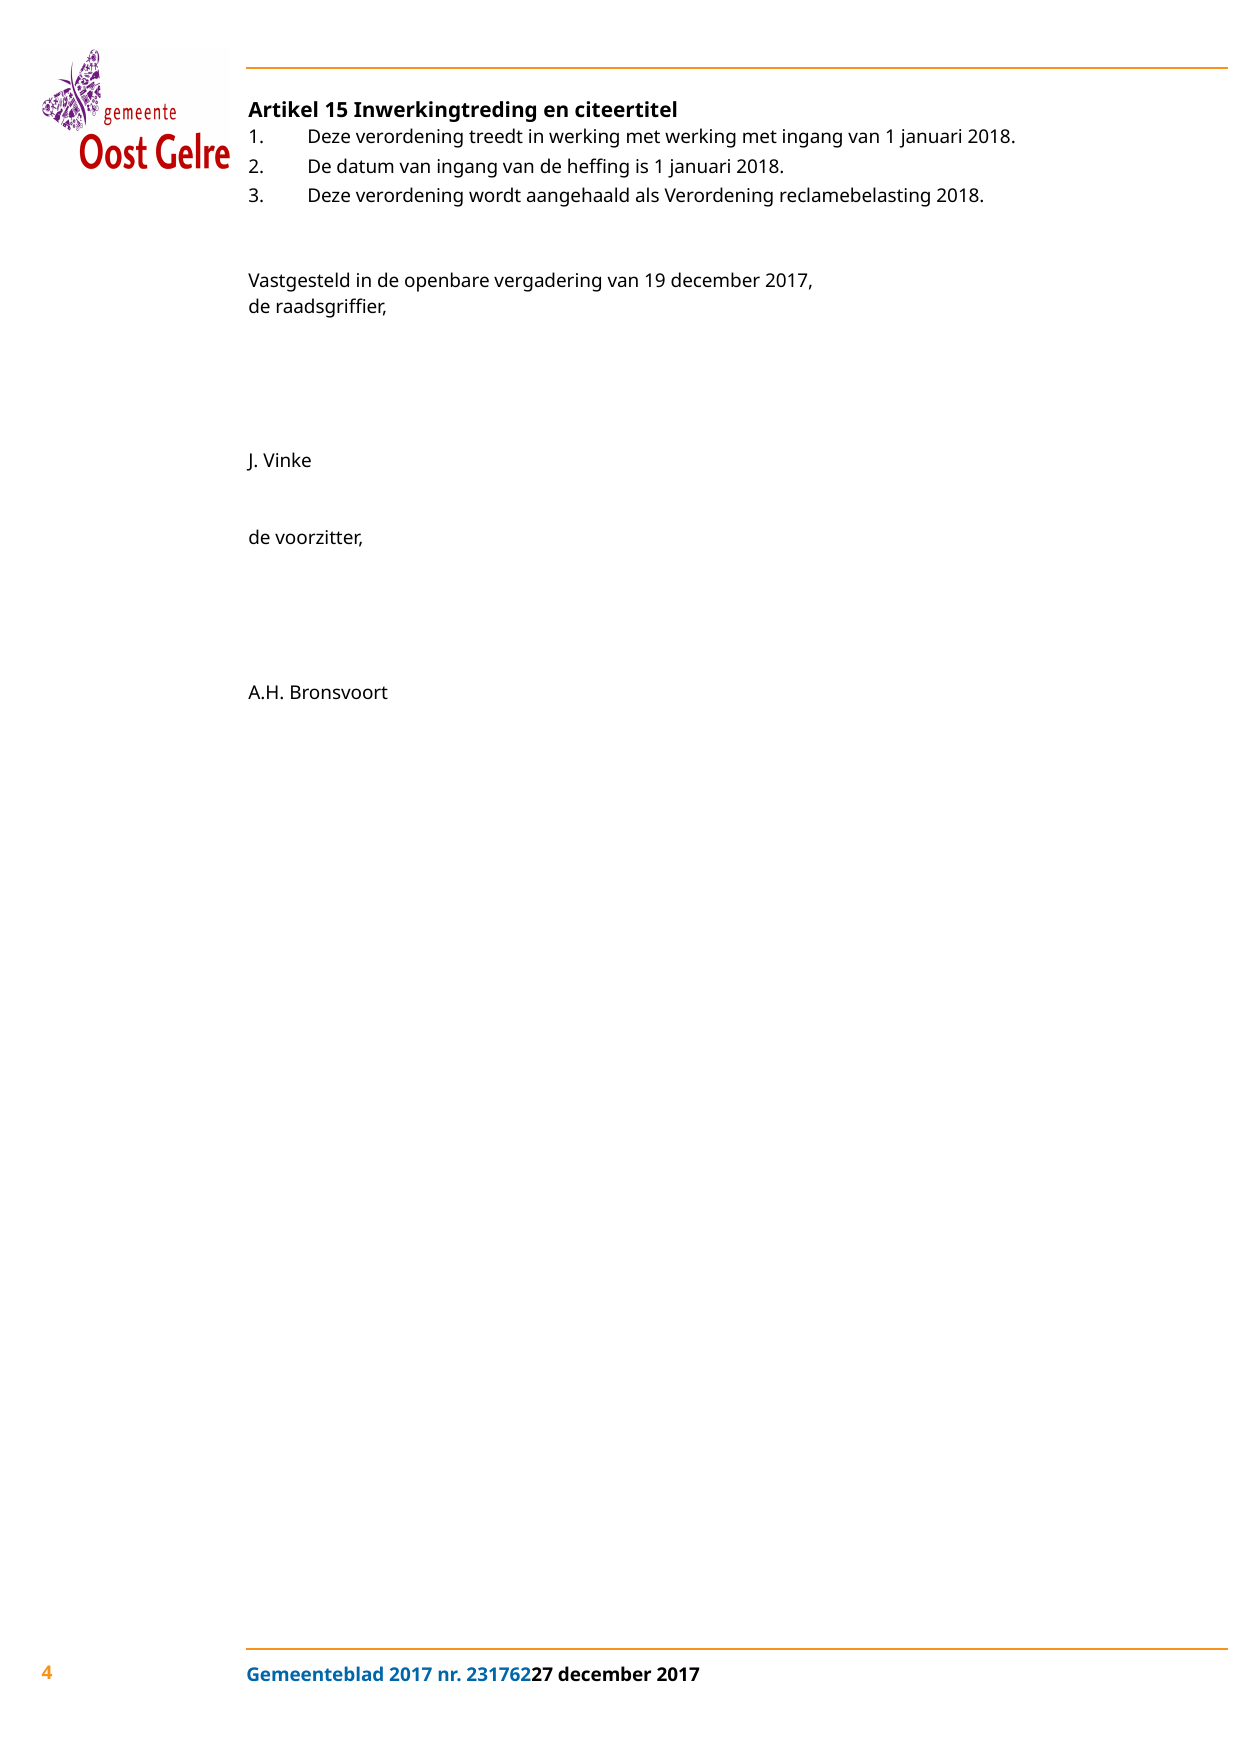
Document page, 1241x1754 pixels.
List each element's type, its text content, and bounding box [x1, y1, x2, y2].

text Vastgesteld in de openbare vergadering van 19 december 2017, [248, 267, 1152, 293]
text J. Vinke [248, 447, 1152, 473]
picture [41, 47, 231, 172]
text de voorzitter, [248, 524, 1152, 550]
text de raadsgriffier, [248, 293, 1152, 319]
list Deze verordening wordt aangehaald als Verordening reclamebelasting 2018. [248, 182, 1152, 208]
text A.H. Bronsvoort [248, 679, 1152, 705]
text Artikel 15 Inwerkingtreding en citeertitel [248, 95, 1152, 123]
list Deze verordening treedt in werking met werking met ingang van 1 januari 2018. [248, 123, 1152, 149]
list De datum van ingang van de heffing is 1 januari 2018. [248, 153, 1152, 178]
